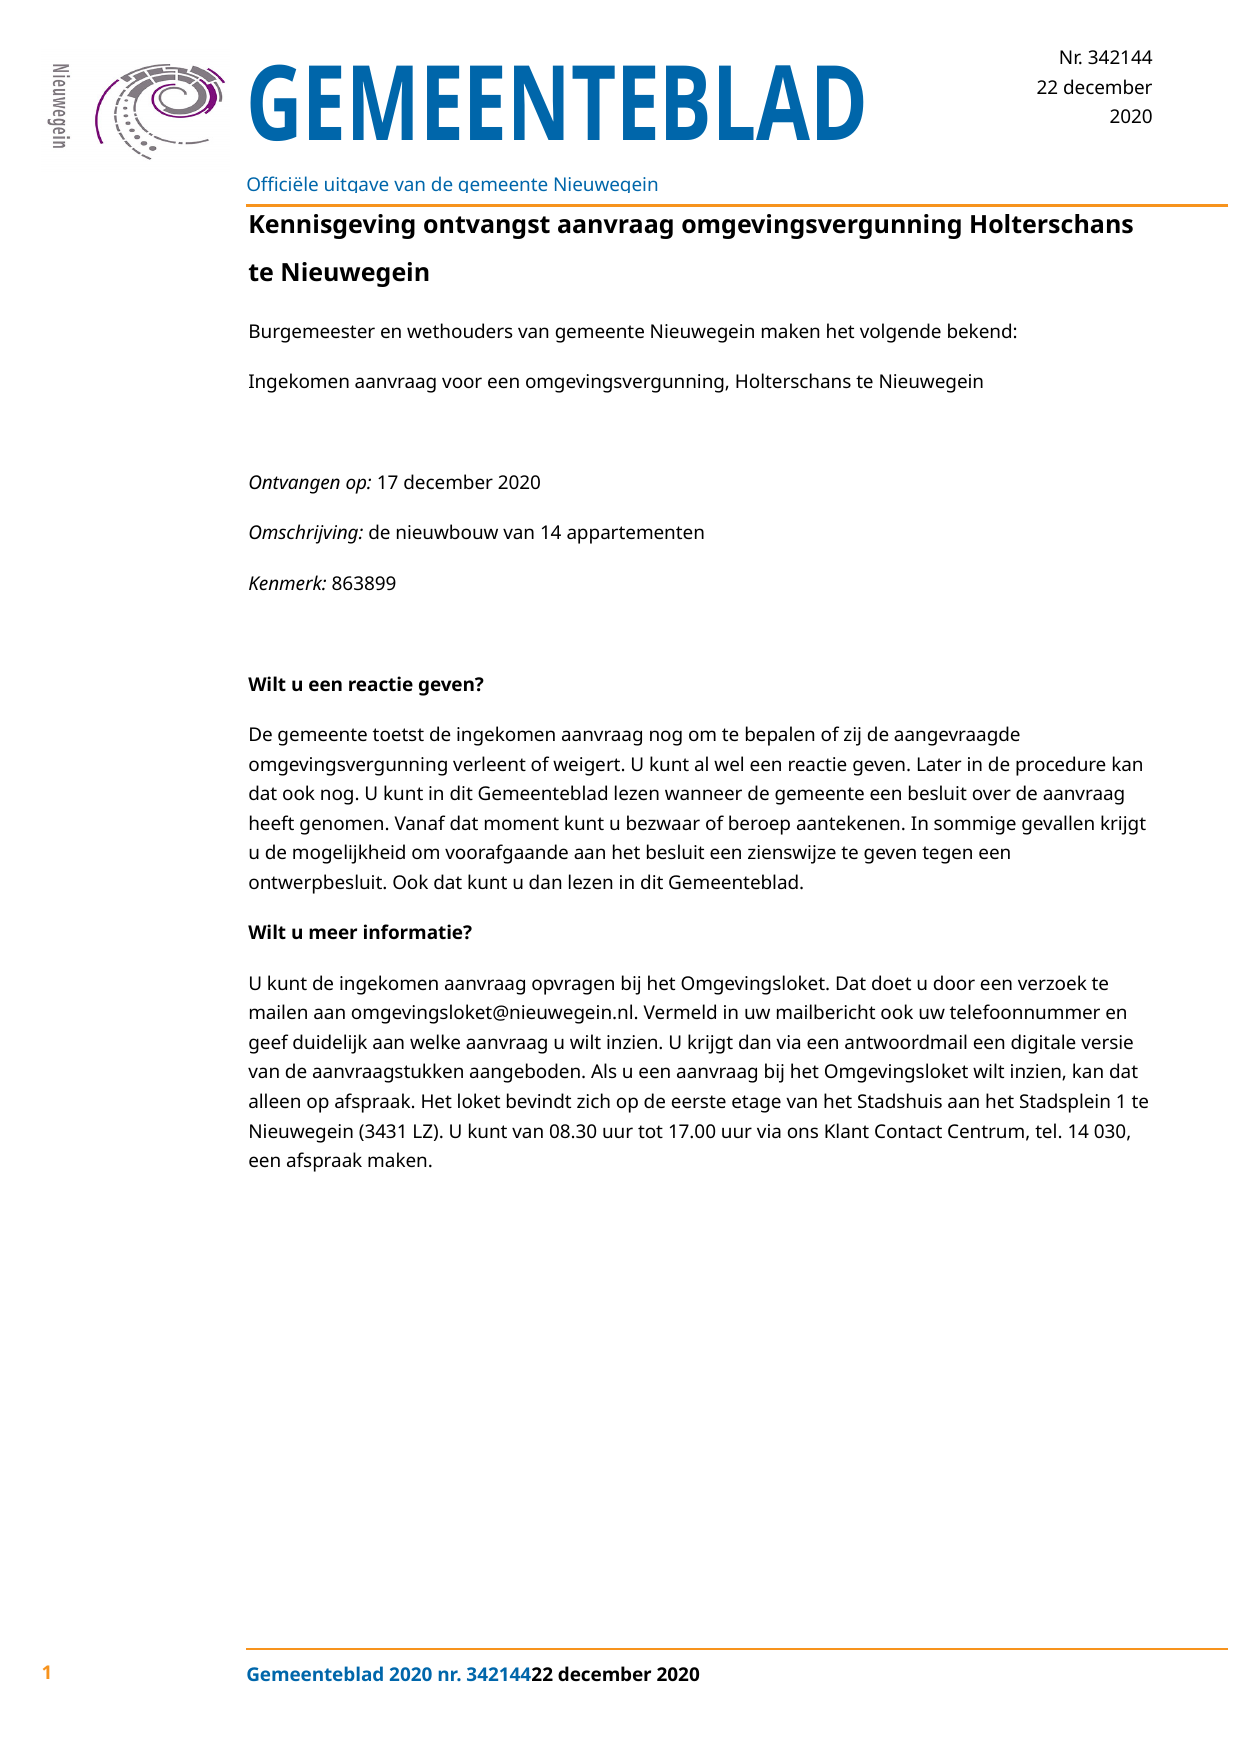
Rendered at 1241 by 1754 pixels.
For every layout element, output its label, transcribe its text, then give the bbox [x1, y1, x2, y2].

text Kenmerk: 863899 [248, 570, 1152, 596]
text Ontvangen op: 17 december 2020 [248, 469, 1152, 495]
text Burgemeester en wethouders van gemeente Nieuwegein maken het volgende bekend: [248, 318, 1152, 344]
text Kennisgeving ontvangst aanvraag omgevingsvergunning Holterschans te Nieuwegein [248, 207, 1152, 288]
text Wilt u meer informatie? [248, 919, 1152, 945]
text Wilt u een reactie geven? [248, 671, 1152, 697]
text Ingekomen aanvraag voor een omgevingsvergunning, Holterschans te Nieuwegein [248, 368, 1152, 394]
picture [41, 47, 231, 172]
text Omschrijving: de nieuwbouw van 14 appartementen [248, 519, 1152, 545]
text U kunt de ingekomen aanvraag opvragen bij het Omgevingsloket. Dat doet u door een verzoek te mailen aan omgevingsloket@nieuwegein.nl. Vermeld in uw mailbericht ook uw telefoonnummer en geef duidelijk aan welke aanvraag u wilt inzien. U krijgt dan via een antwoordmail een digitale versie van de aanvraagstukken aangeboden. Als u een aanvraag bij het Omgevingsloket wilt inzien, kan dat alleen op afspraak. Het loket bevindt zich op de eerste etage van het Stadshuis aan het Stadsplein 1 te Nieuwegein (3431 LZ). U kunt van 08.30 uur tot 17.00 uur via ons Klant Contact Centrum, tel. 14 030, een afspraak maken. [248, 970, 1152, 1173]
text De gemeente toetst de ingekomen aanvraag nog om te bepalen of zij de aangevraagde omgevingsvergunning verleent of weigert. U kunt al wel een reactie geven. Later in de procedure kan dat ook nog. U kunt in dit Gemeenteblad lezen wanneer de gemeente een besluit over de aanvraag heeft genomen. Vanaf dat moment kunt u bezwaar of beroep aantekenen. In sommige gevallen krijgt u de mogelijkheid om voorafgaande aan het besluit een zienswijze te geven tegen een ontwerpbesluit. Ook dat kunt u dan lezen in dit Gemeenteblad. [248, 721, 1152, 895]
